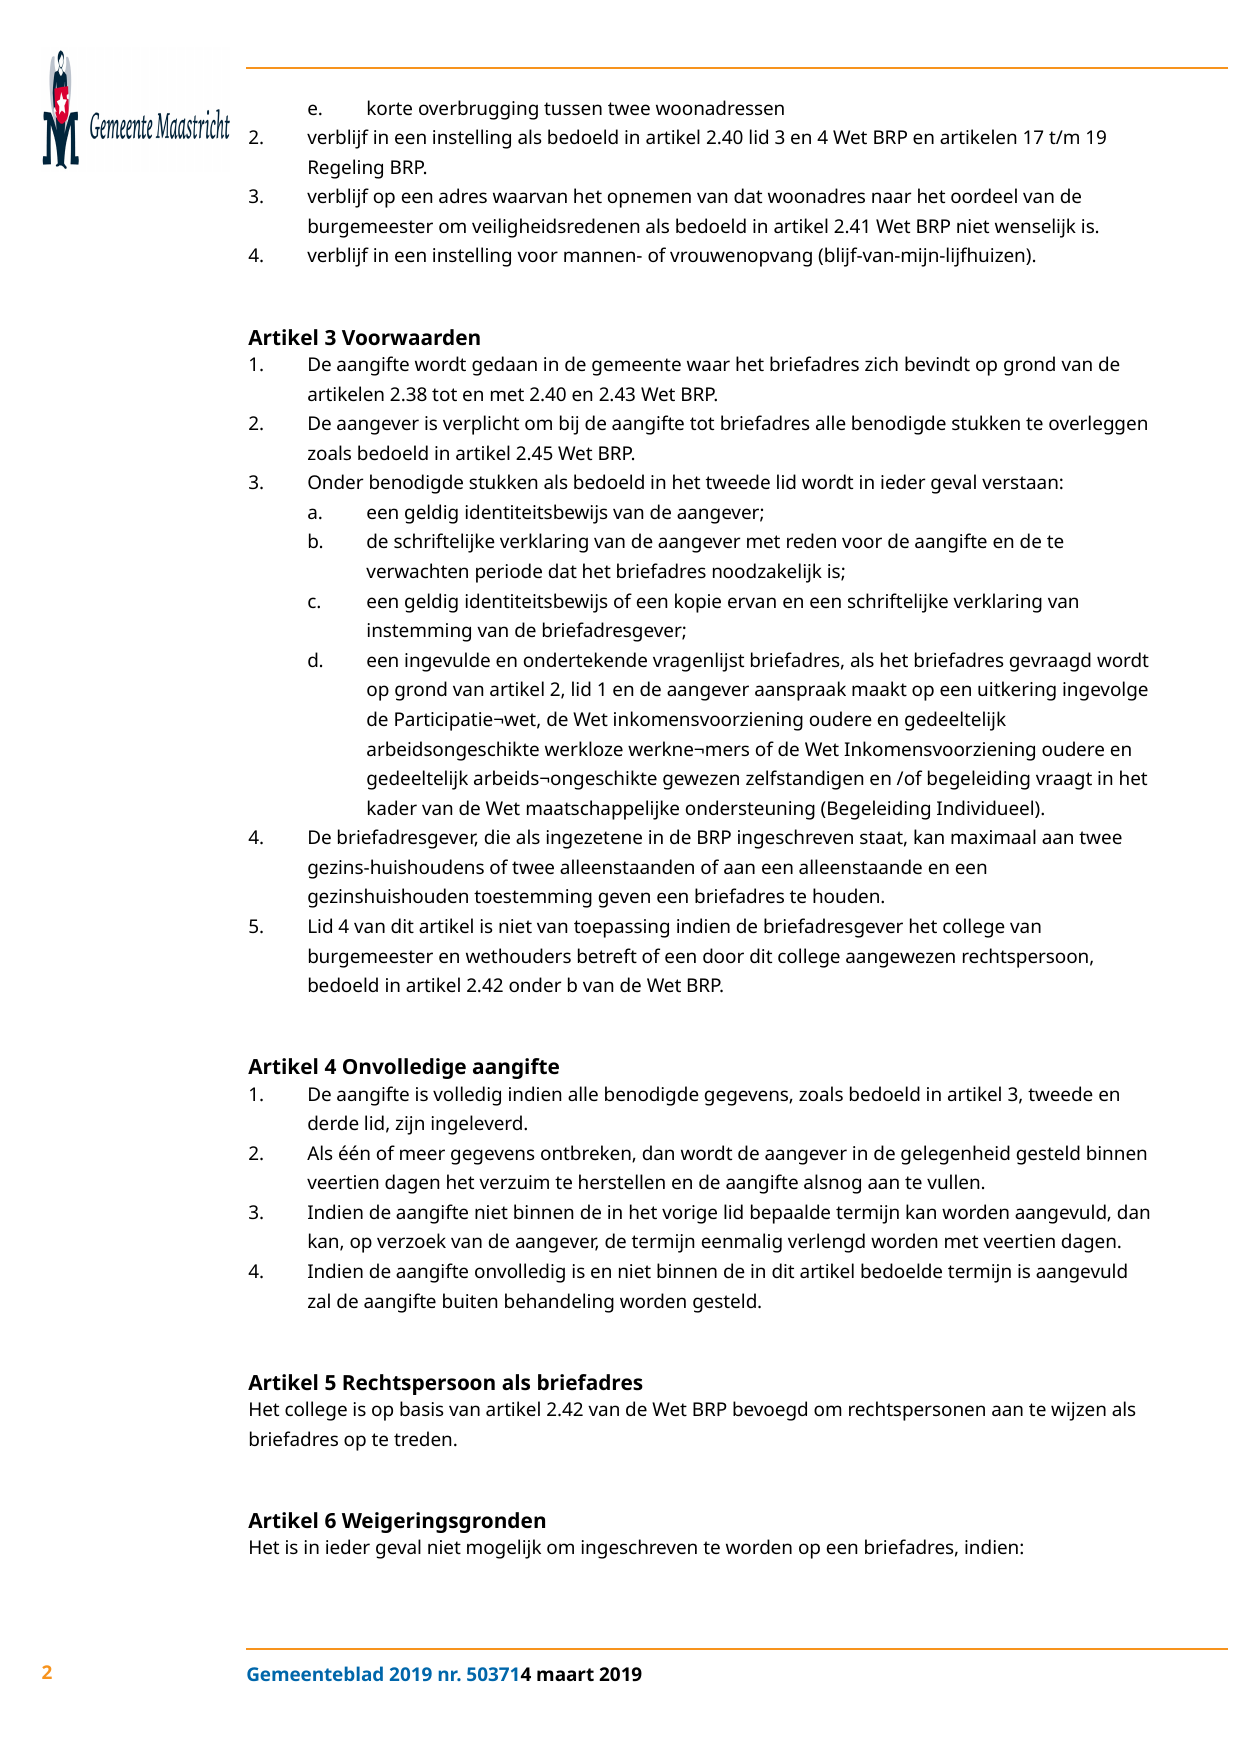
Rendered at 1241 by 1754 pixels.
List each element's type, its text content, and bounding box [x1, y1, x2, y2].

list korte overbrugging tussen twee woonadressen [307, 95, 1152, 121]
list Als één of meer gegevens ontbreken, dan wordt de aangever in de gelegenheid gesteld binnen veertien dagen het verzuim te herstellen en de aangifte alsnog aan te vullen. [248, 1140, 1152, 1195]
text Artikel 4 Onvolledige aangifte [248, 1052, 1152, 1081]
list De briefadresgever, die als ingezetene in de BRP ingeschreven staat, kan maximaal aan twee gezins-huishoudens of twee alleenstaanden of aan een alleenstaande en een gezinshuishouden toestemming geven een briefadres te houden. [248, 824, 1152, 909]
list De aangifte wordt gedaan in de gemeente waar het briefadres zich bevindt op grond van de artikelen 2.38 tot en met 2.40 en 2.43 Wet BRP. [248, 351, 1152, 406]
list Lid 4 van dit artikel is niet van toepassing indien de briefadresgever het college van burgemeester en wethouders betreft of een door dit college aangewezen rechtspersoon, bedoeld in artikel 2.42 onder b van de Wet BRP. [248, 913, 1152, 998]
list De aangever is verplicht om bij de aangifte tot briefadres alle benodigde stukken te overleggen zoals bedoeld in artikel 2.45 Wet BRP. [248, 410, 1152, 466]
text Artikel 6 Weigeringsgronden [248, 1506, 1152, 1534]
list Indien de aangifte onvolledig is en niet binnen de in dit artikel bedoelde termijn is aangevuld zal de aangifte buiten behandeling worden gesteld. [248, 1258, 1152, 1314]
list De aangifte is volledig indien alle benodigde gegevens, zoals bedoeld in artikel 3, tweede en derde lid, zijn ingeleverd. [248, 1081, 1152, 1136]
list een geldig identiteitsbewijs van de aangever; [307, 499, 1152, 525]
list een geldig identiteitsbewijs of een kopie ervan en een schriftelijke verklaring van instemming van de briefadresgever; [307, 588, 1152, 643]
picture [41, 47, 231, 172]
list Indien de aangifte niet binnen de in het vorige lid bepaalde termijn kan worden aangevuld, dan kan, op verzoek van de aangever, de termijn eenmalig verlengd worden met veertien dagen. [248, 1199, 1152, 1254]
list verblijf in een instelling voor mannen- of vrouwenopvang (blijf-van-mijn-lijfhuizen). [248, 243, 1152, 268]
text Artikel 5 Rechtspersoon als briefadres [248, 1368, 1152, 1396]
list een ingevulde en ondertekende vragenlijst briefadres, als het briefadres gevraagd wordt op grond van artikel 2, lid 1 en de aangever aanspraak maakt op een uitkering ingevolge de Participatie¬wet, de Wet inkomensvoorziening oudere en gedeeltelijk arbeidsongeschikte werkloze werkne¬mers of de Wet Inkomensvoorziening oudere en gedeeltelijk arbeids¬ongeschikte gewezen zelfstandigen en /of begeleiding vraagt in het kader van de Wet maatschappelijke ondersteuning (Begeleiding Individueel). [307, 647, 1152, 821]
list Onder benodigde stukken als bedoeld in het tweede lid wordt in ieder geval verstaan: [248, 469, 1152, 495]
text Het is in ieder geval niet mogelijk om ingeschreven te worden op een briefadres, indien: [248, 1534, 1152, 1560]
text Artikel 3 Voorwaarden [248, 323, 1152, 351]
list verblijf in een instelling als bedoeld in artikel 2.40 lid 3 en 4 Wet BRP en artikelen 17 t/m 19 Regeling BRP. [248, 124, 1152, 180]
list de schriftelijke verklaring van de aangever met reden voor de aangifte en de te verwachten periode dat het briefadres noodzakelijk is; [307, 529, 1152, 584]
list verblijf op een adres waarvan het opnemen van dat woonadres naar het oordeel van de burgemeester om veiligheidsredenen als bedoeld in artikel 2.41 Wet BRP niet wenselijk is. [248, 183, 1152, 239]
text Het college is op basis van artikel 2.42 van de Wet BRP bevoegd om rechtspersonen aan te wijzen als briefadres op te treden. [248, 1396, 1152, 1452]
